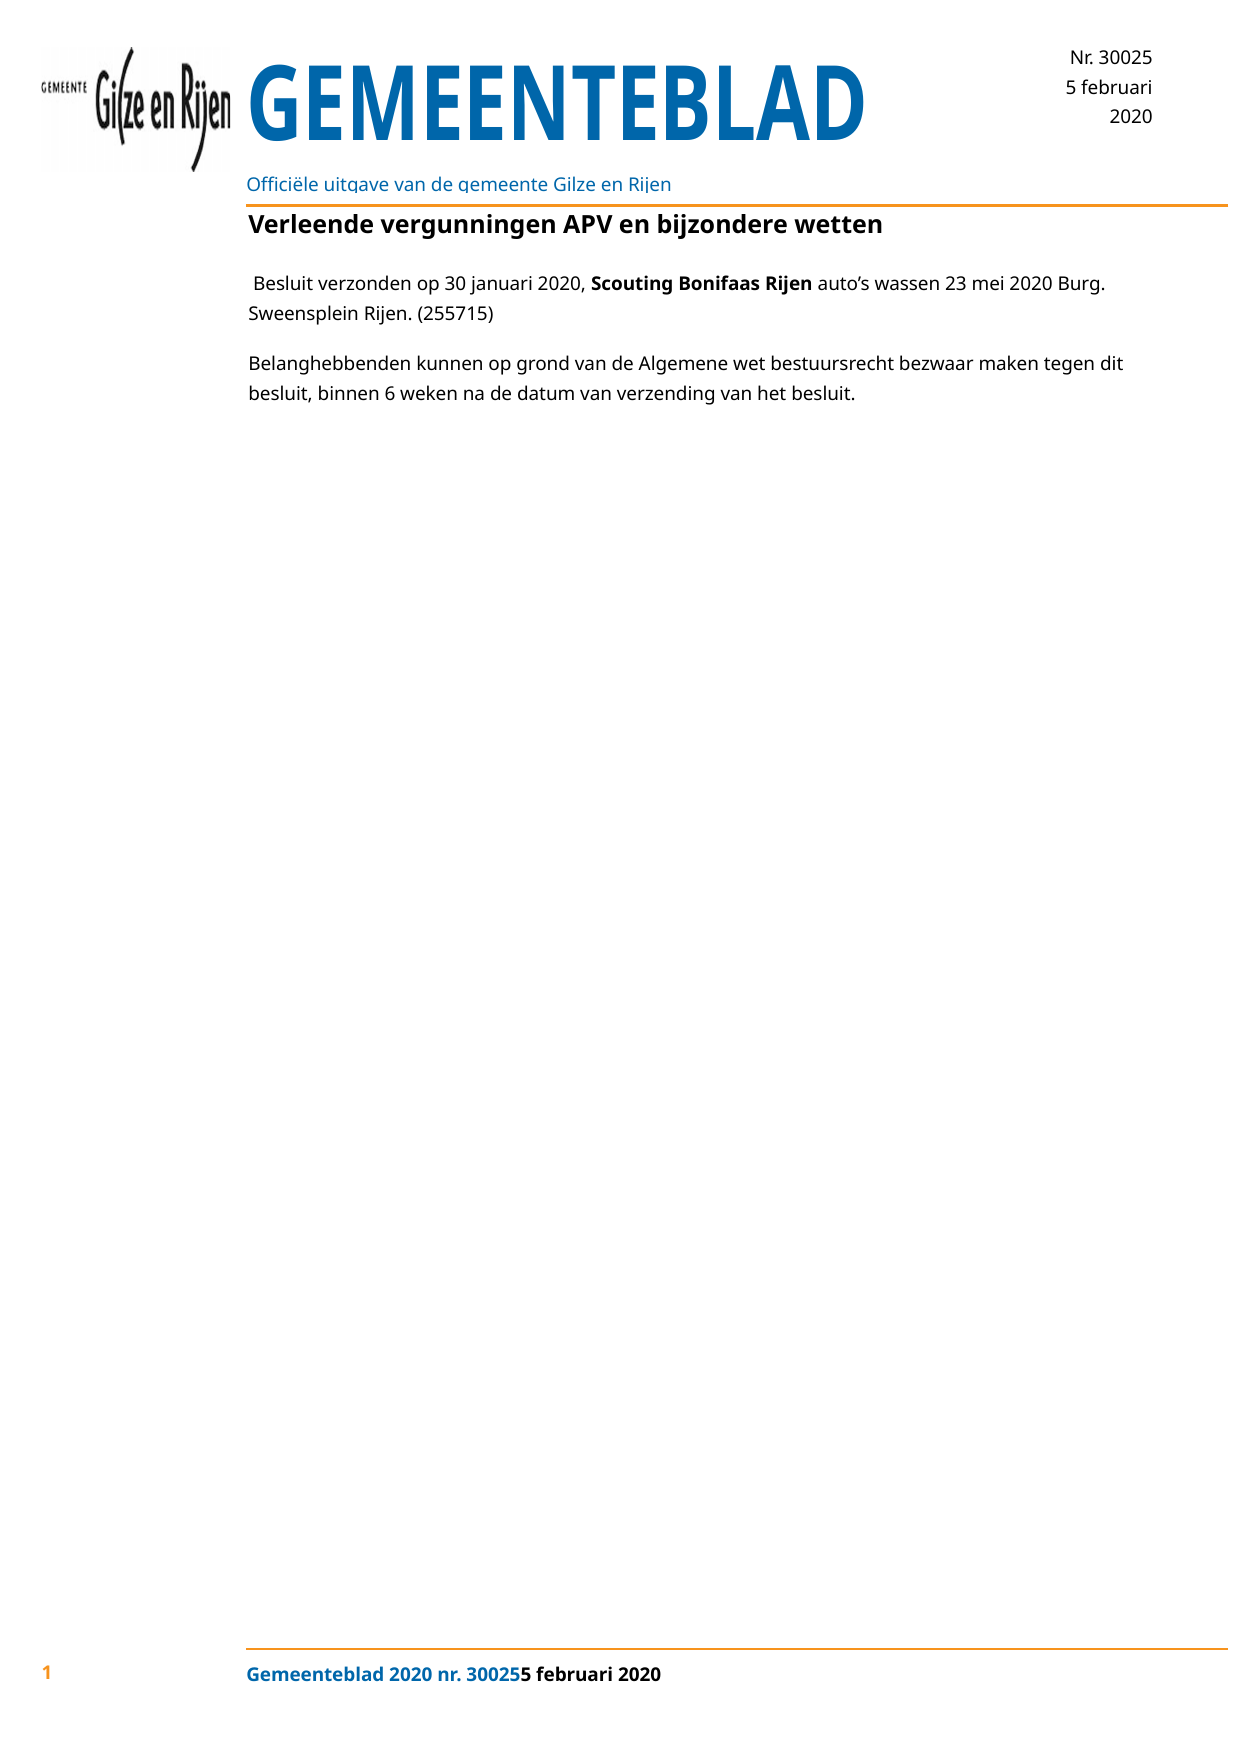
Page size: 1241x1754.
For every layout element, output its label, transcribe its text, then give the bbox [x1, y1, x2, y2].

text Verleende vergunningen APV en bijzondere wetten [248, 207, 1152, 241]
text Belanghebbenden kunnen op grond van de Algemene wet bestuursrecht bezwaar maken tegen dit besluit, binnen 6 weken na de datum van verzending van het besluit. [248, 350, 1152, 406]
text Besluit verzonden op 30 januari 2020, Scouting Bonifaas Rijen auto’s wassen 23 mei 2020 Burg. Sweensplein Rijen. (255715) [248, 270, 1152, 326]
picture [41, 47, 231, 172]
